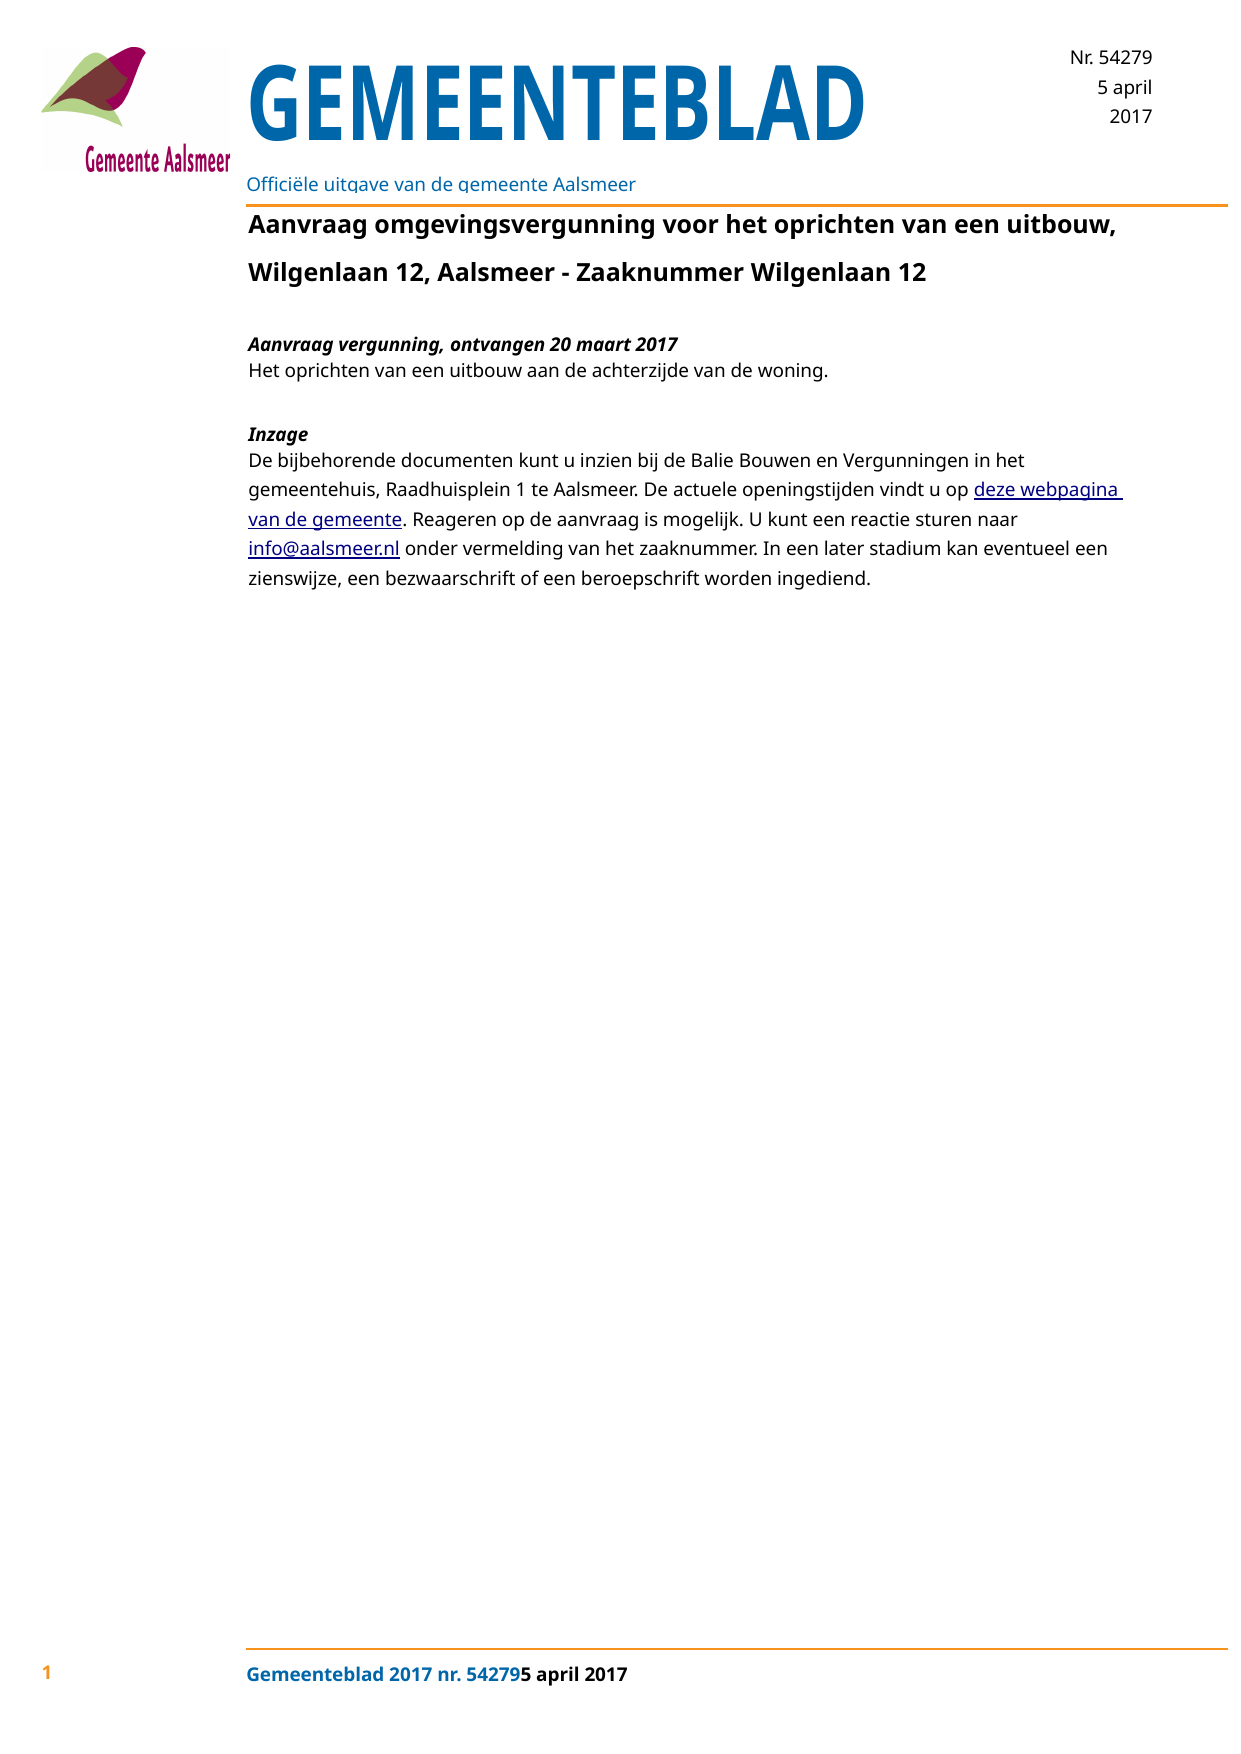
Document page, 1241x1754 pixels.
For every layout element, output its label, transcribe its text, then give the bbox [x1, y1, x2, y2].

text ​ [248, 616, 1152, 641]
text Aanvraag omgevingsvergunning voor het oprichten van een uitbouw, Wilgenlaan 12, Aalsmeer - Zaaknummer Wilgenlaan 12 [248, 207, 1152, 288]
picture [41, 47, 231, 172]
text Het oprichten van een uitbouw aan de achterzijde van de woning. [248, 357, 1152, 383]
text De bijbehorende documenten kunt u inzien bij de Balie Bouwen en Vergunningen in het gemeentehuis, Raadhuisplein 1 te Aalsmeer. De actuele openingstijden vindt u op deze webpagina van de gemeente. Reageren op de aanvraag is mogelijk. U kunt een reactie sturen naar info@aalsmeer.nl onder vermelding van het zaaknummer. In een later stadium kan eventueel een zienswijze, een bezwaarschrift of een beroepschrift worden ingediend. [248, 447, 1152, 591]
text Inzage [248, 421, 1152, 447]
text Aanvraag vergunning, ontvangen 20 maart 2017 [248, 331, 1152, 357]
